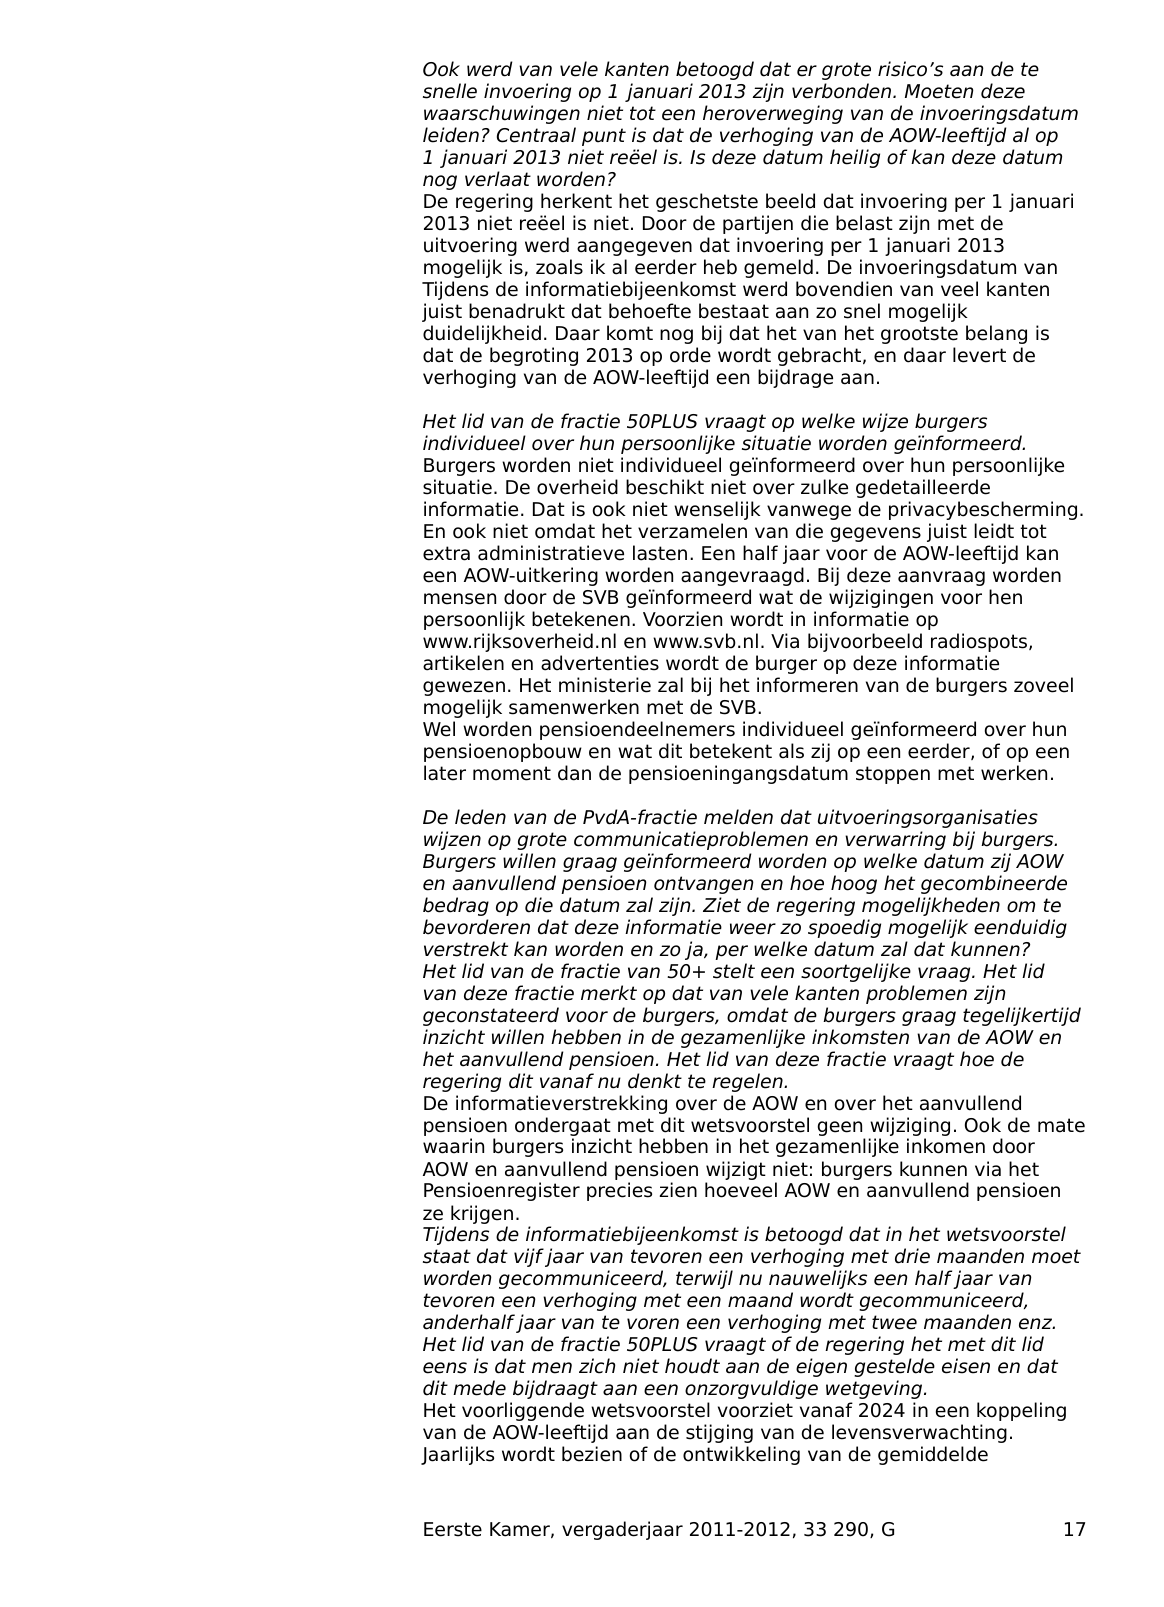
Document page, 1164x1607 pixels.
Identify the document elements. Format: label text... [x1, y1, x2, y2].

text Het lid van de fractie 50PLUS vraagt op welke wijze burgers individueel over hun persoonlijke situatie worden geïnformeerd. [422, 411, 1087, 455]
text De leden van de PvdA-fractie melden dat uitvoeringsorganisaties wijzen op grote communicatieproblemen en verwarring bij burgers. Burgers willen graag geïnformeerd worden op welke datum zij AOW en aanvullend pensioen ontvangen en hoe hoog het gecombineerde bedrag op die datum zal zijn. Ziet de regering mogelijkheden om te bevorderen dat deze informatie weer zo spoedig mogelijk eenduidig verstrekt kan worden en zo ja, per welke datum zal dat kunnen? [422, 807, 1087, 961]
text Burgers worden niet individueel geïnformeerd over hun persoonlijke situatie. De overheid beschikt niet over zulke gedetailleerde informatie. Dat is ook niet wenselijk vanwege de privacybescherming. En ook niet omdat het verzamelen van die gegevens juist leidt tot extra administratieve lasten. Een half jaar voor de AOW-leeftijd kan een AOW-uitkering worden aangevraagd. Bij deze aanvraag worden mensen door de SVB geïnformeerd wat de wijzigingen voor hen persoonlijk betekenen. Voorzien wordt in informatie op www.rijksoverheid.nl en www.svb.nl. Via bijvoorbeeld radiospots, artikelen en advertenties wordt de burger op deze informatie gewezen. Het ministerie zal bij het informeren van de burgers zoveel mogelijk samenwerken met de SVB. [422, 455, 1087, 719]
text Tijdens de informatiebijeenkomst is betoogd dat in het wetsvoorstel staat dat vijf jaar van tevoren een verhoging met drie maanden moet worden gecommuniceerd, terwijl nu nauwelijks een half jaar van tevoren een verhoging met een maand wordt gecommuniceerd, anderhalf jaar van te voren een verhoging met twee maanden enz. Het lid van de fractie 50PLUS vraagt of de regering het met dit lid eens is dat men zich niet houdt aan de eigen gestelde eisen en dat dit mede bijdraagt aan een onzorgvuldige wetgeving. [422, 1224, 1087, 1400]
text De regering herkent het geschetste beeld dat invoering per 1 januari 2013 niet reëel is niet. Door de partijen die belast zijn met de uitvoering werd aangegeven dat invoering per 1 januari 2013 mogelijk is, zoals ik al eerder heb gemeld. De invoeringsdatum van Tijdens de informatiebijeenkomst werd bovendien van veel kanten juist benadrukt dat behoefte bestaat aan zo snel mogelijk duidelijkheid. Daar komt nog bij dat het van het grootste belang is dat de begroting 2013 op orde wordt gebracht, en daar levert de verhoging van de AOW-leeftijd een bijdrage aan. [422, 191, 1087, 389]
text De informatieverstrekking over de AOW en over het aanvullend pensioen ondergaat met dit wetsvoorstel geen wijziging. Ook de mate waarin burgers inzicht hebben in het gezamenlijke inkomen door AOW en aanvullend pensioen wijzigt niet: burgers kunnen via het Pensioenregister precies zien hoeveel AOW en aanvullend pensioen ze krijgen. [422, 1092, 1087, 1224]
text Wel worden pensioendeelnemers individueel geïnformeerd over hun pensioenopbouw en wat dit betekent als zij op een eerder, of op een later moment dan de pensioeningangsdatum stoppen met werken. [422, 719, 1087, 784]
text Het lid van de fractie van 50+ stelt een soortgelijke vraag. Het lid van deze fractie merkt op dat van vele kanten problemen zijn geconstateerd voor de burgers, omdat de burgers graag tegelijkertijd inzicht willen hebben in de gezamenlijke inkomsten van de AOW en het aanvullend pensioen. Het lid van deze fractie vraagt hoe de regering dit vanaf nu denkt te regelen. [422, 961, 1087, 1092]
text Het voorliggende wetsvoorstel voorziet vanaf 2024 in een koppeling van de AOW-leeftijd aan de stijging van de levensverwachting. Jaarlijks wordt bezien of de ontwikkeling van de gemiddelde [422, 1400, 1087, 1466]
text Ook werd van vele kanten betoogd dat er grote risico’s aan de te snelle invoering op 1 januari 2013 zijn verbonden. Moeten deze waarschuwingen niet tot een heroverweging van de invoeringsdatum leiden? Centraal punt is dat de verhoging van de AOW-leeftijd al op 1 januari 2013 niet reëel is. Is deze datum heilig of kan deze datum nog verlaat worden? [422, 59, 1087, 191]
